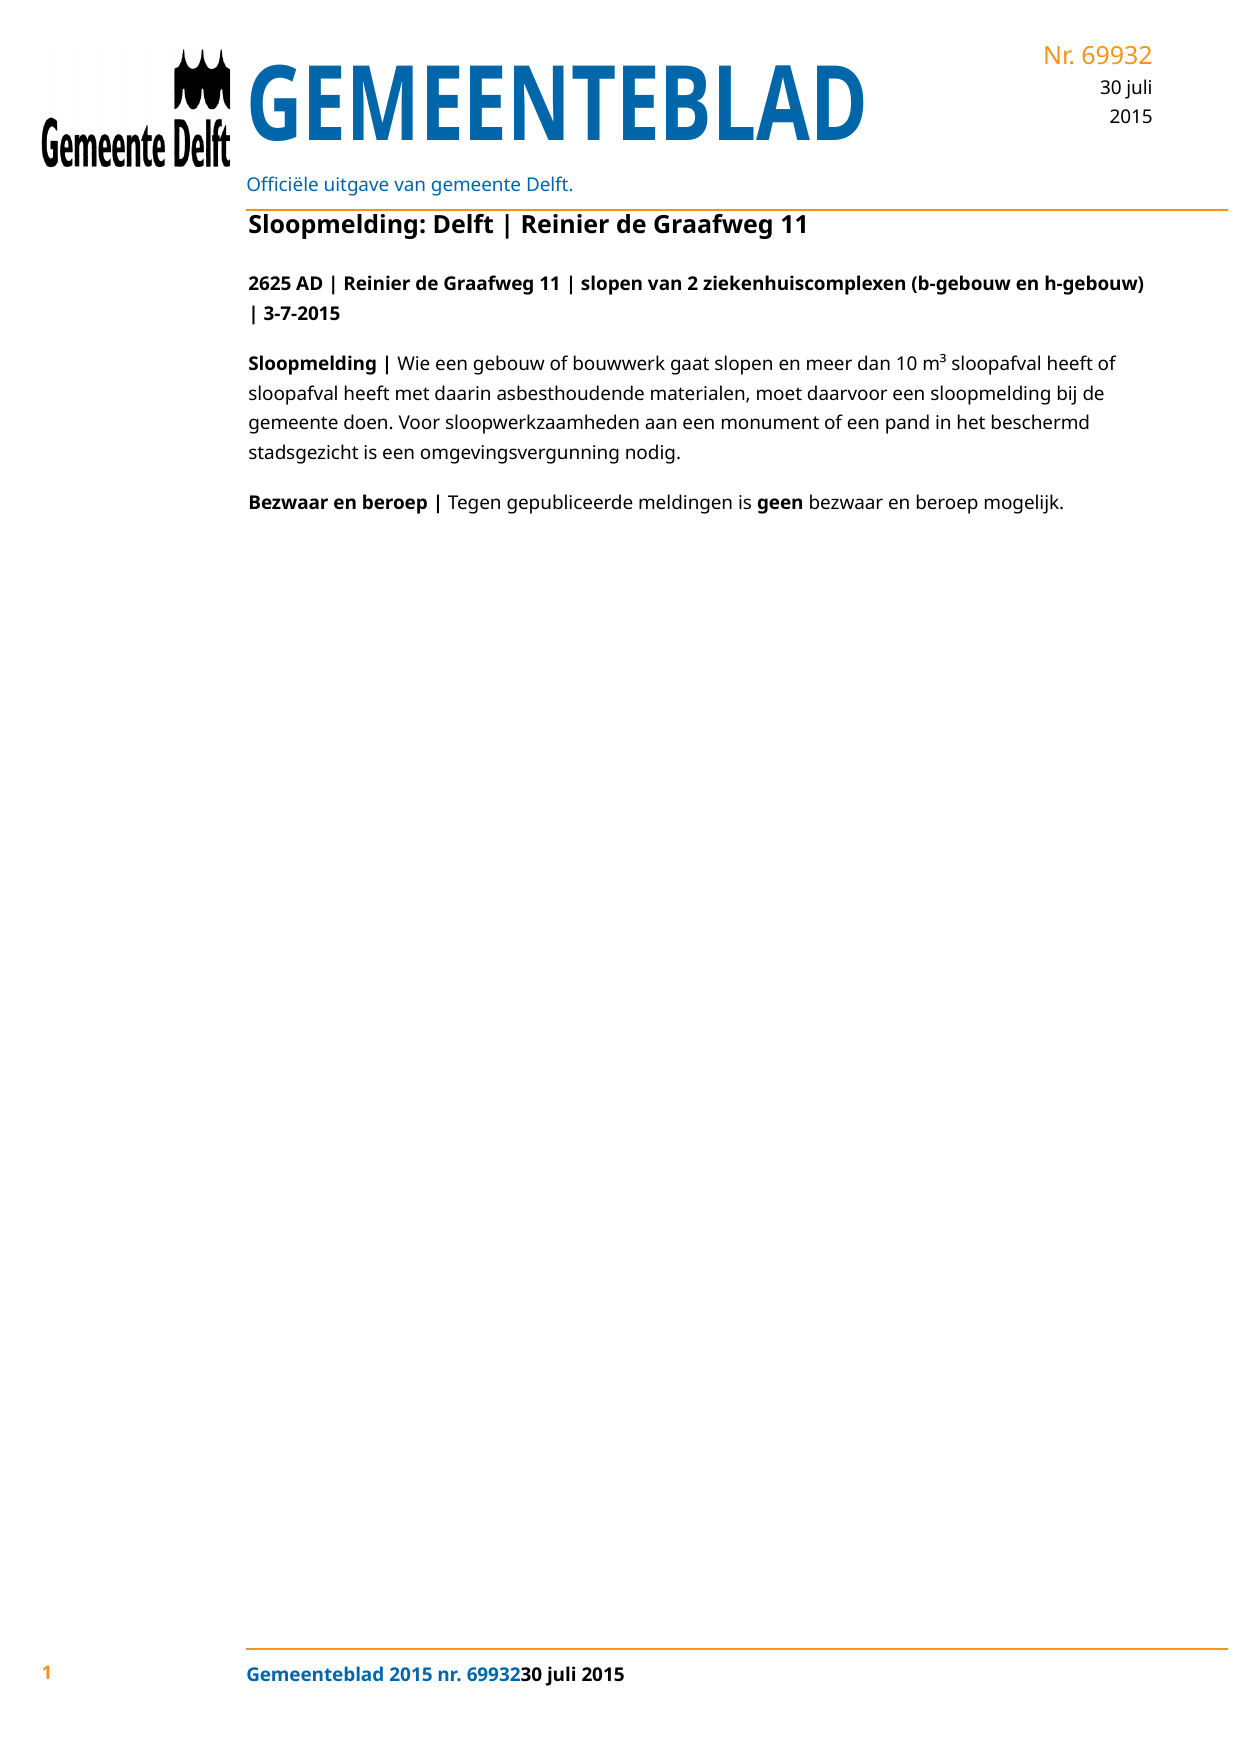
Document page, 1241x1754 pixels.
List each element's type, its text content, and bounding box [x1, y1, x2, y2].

picture [41, 47, 231, 172]
text 2625 AD | Reinier de Graafweg 11 | slopen van 2 ziekenhuiscomplexen (b-gebouw en h-gebouw) | 3-7-2015 [248, 270, 1152, 326]
text Sloopmelding | Wie een gebouw of bouwwerk gaat slopen en meer dan 10 m³ sloopafval heeft of sloopafval heeft met daarin asbesthoudende materialen, moet daarvoor een sloopmelding bij de gemeente doen. Voor sloopwerkzaamheden aan een monument of een pand in het beschermd stadsgezicht is een omgevingsvergunning nodig. [248, 350, 1152, 465]
text Sloopmelding: Delft | Reinier de Graafweg 11 [248, 211, 1152, 241]
text Bezwaar en beroep | Tegen gepubliceerde meldingen is geen bezwaar en beroep mogelijk. [248, 489, 1152, 515]
